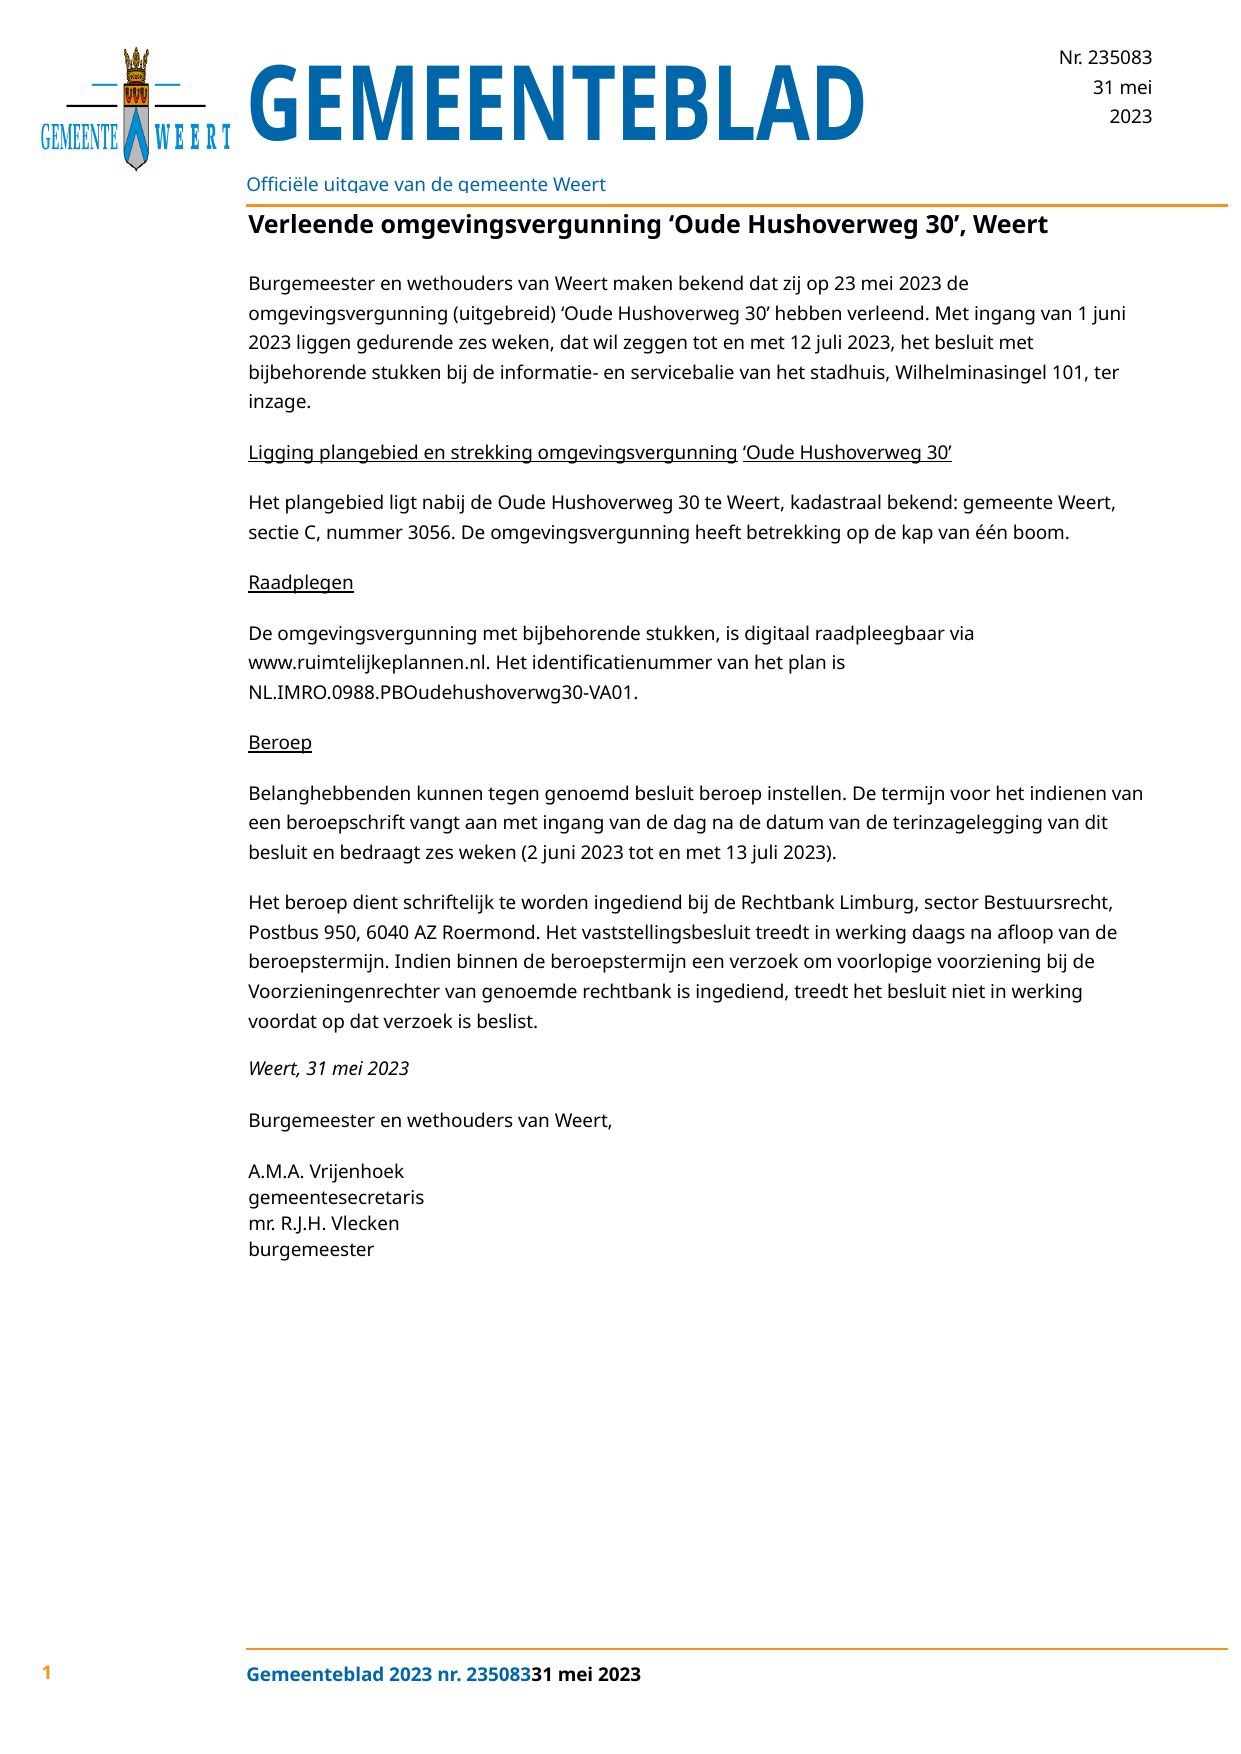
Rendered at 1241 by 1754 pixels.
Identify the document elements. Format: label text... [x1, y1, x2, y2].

text Burgemeester en wethouders van Weert, [248, 1107, 1152, 1133]
text Burgemeester en wethouders van Weert maken bekend dat zij op 23 mei 2023 de omgevingsvergunning (uitgebreid) ‘Oude Hushoverweg 30’ hebben verleend. Met ingang van 1 juni 2023 liggen gedurende zes weken, dat wil zeggen tot en met 12 juli 2023, het besluit met bijbehorende stukken bij de informatie- en servicebalie van het stadhuis, Wilhelminasingel 101, ter inzage. [248, 270, 1152, 414]
text Het plangebied ligt nabij de Oude Hushoverweg 30 te Weert, kadastraal bekend: gemeente Weert, sectie C, nummer 3056. De omgevingsvergunning heeft betrekking op de kap van één boom. [248, 489, 1152, 545]
text Raadplegen [248, 569, 1152, 595]
text Verleende omgevingsvergunning ‘Oude Hushoverweg 30’, Weert [248, 207, 1152, 241]
text Weert, 31 mei 2023 [248, 1056, 1152, 1081]
text burgemeester [248, 1236, 1152, 1261]
text A.M.A. Vrijenhoek [248, 1158, 1152, 1184]
text mr. R.J.H. Vlecken [248, 1210, 1152, 1236]
picture [41, 47, 231, 172]
text gemeentesecretaris [248, 1184, 1152, 1210]
text Beroep [248, 729, 1152, 755]
text Het beroep dient schriftelijk te worden ingediend bij de Rechtbank Limburg, sector Bestuursrecht, Post­bus 950, 6040 AZ Roermond. Het vaststellingsbesluit treedt in werking daags na afloop van de beroepstermijn. Indien binnen de beroepstermijn een verzoek om voorlopige voorziening bij de Voorzieningenrechter van genoemde rechtbank is ingediend, treedt het besluit niet in werking voordat op dat verzoek is beslist. [248, 889, 1152, 1033]
text Ligging plangebied en strekking omgevingsvergunning ‘Oude Hushoverweg 30’ [248, 439, 1152, 465]
text Belanghebbenden kunnen tegen genoemd besluit beroep instellen. De termijn voor het indienen van een beroepschrift vangt aan met ingang van de dag na de datum van de terinzagelegging van dit besluit en bedraagt zes weken (2 juni 2023 tot en met 13 juli 2023). [248, 780, 1152, 865]
text De omgevingsvergunning met bijbehorende stukken, is digitaal raadpleegbaar via www.ruimtelijkeplannen.nl. Het identificatienummer van het plan is NL.IMRO.0988.PBOudehushoverwg30-VA01. [248, 620, 1152, 705]
